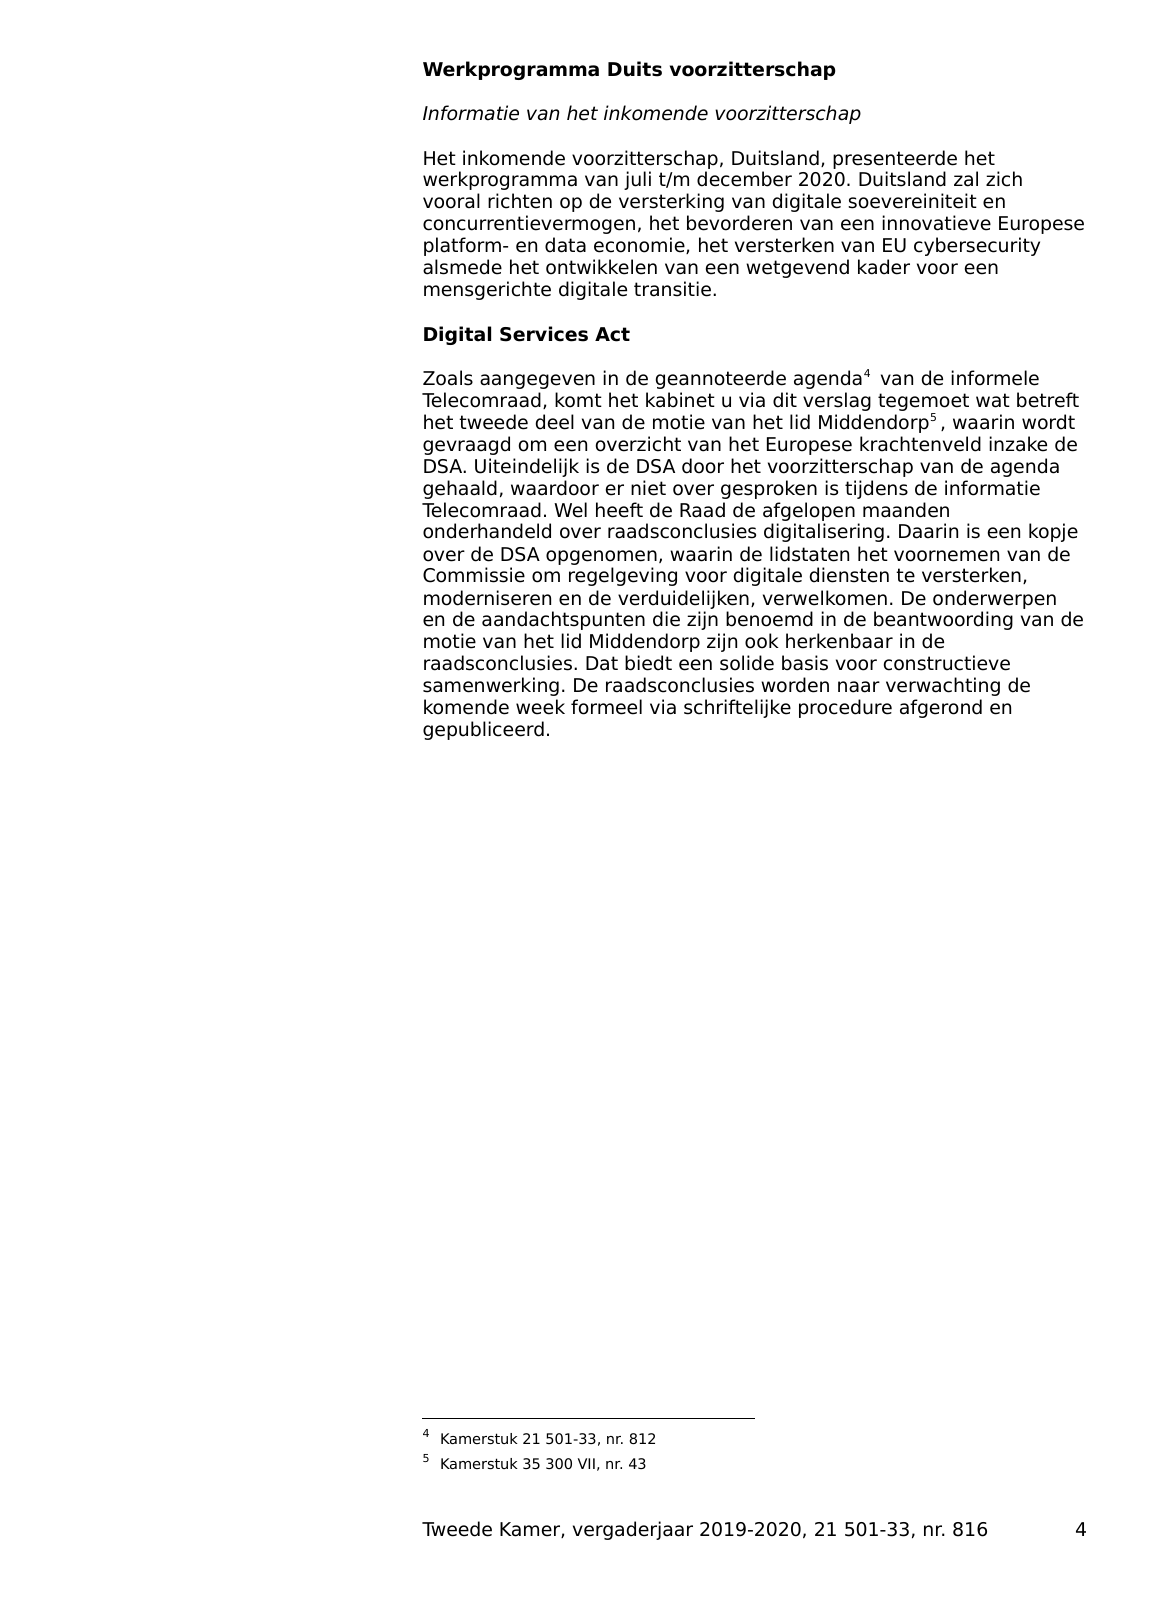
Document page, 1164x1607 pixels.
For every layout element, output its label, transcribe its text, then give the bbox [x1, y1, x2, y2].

subtitle Digital Services Act [422, 323, 1087, 345]
text Het inkomende voorzitterschap, Duitsland, presenteerde het werkprogramma van juli t/m december 2020. Duitsland zal zich vooral richten op de versterking van digitale soevereiniteit en concurrentievermogen, het bevorderen van een innovatieve Europese platform- en data economie, het versterken van EU cybersecurity alsmede het ontwikkelen van een wetgevend kader voor een mensgerichte digitale transitie. [422, 147, 1087, 301]
text Kamerstuk 21 501-33, nr. 812 [422, 1427, 1087, 1449]
text Kamerstuk 35 300 VII, nr. 43 [422, 1452, 1087, 1474]
text Zoals aangegeven in de geannoteerde agenda van de informele Telecomraad, komt het kabinet u via dit verslag tegemoet wat betreft het tweede deel van de motie van het lid Middendorp, waarin wordt gevraagd om een overzicht van het Europese krachtenveld inzake de DSA. Uiteindelijk is de DSA door het voorzitterschap van de agenda gehaald, waardoor er niet over gesproken is tijdens de informatie Telecomraad. Wel heeft de Raad de afgelopen maanden onderhandeld over raadsconclusies digitalisering. Daarin is een kopje over de DSA opgenomen, waarin de lidstaten het voornemen van de Commissie om regelgeving voor digitale diensten te versterken, moderniseren en de verduidelijken, verwelkomen. De onderwerpen en de aandachtspunten die zijn benoemd in de beantwoording van de motie van het lid Middendorp zijn ook herkenbaar in de raadsconclusies. Dat biedt een solide basis voor constructieve samenwerking. De raadsconclusies worden naar verwachting de komende week formeel via schriftelijke procedure afgerond en gepubliceerd. [422, 368, 1087, 741]
subtitle Informatie van het inkomende voorzitterschap [422, 103, 1087, 125]
subtitle Werkprogramma Duits voorzitterschap [422, 59, 1087, 81]
